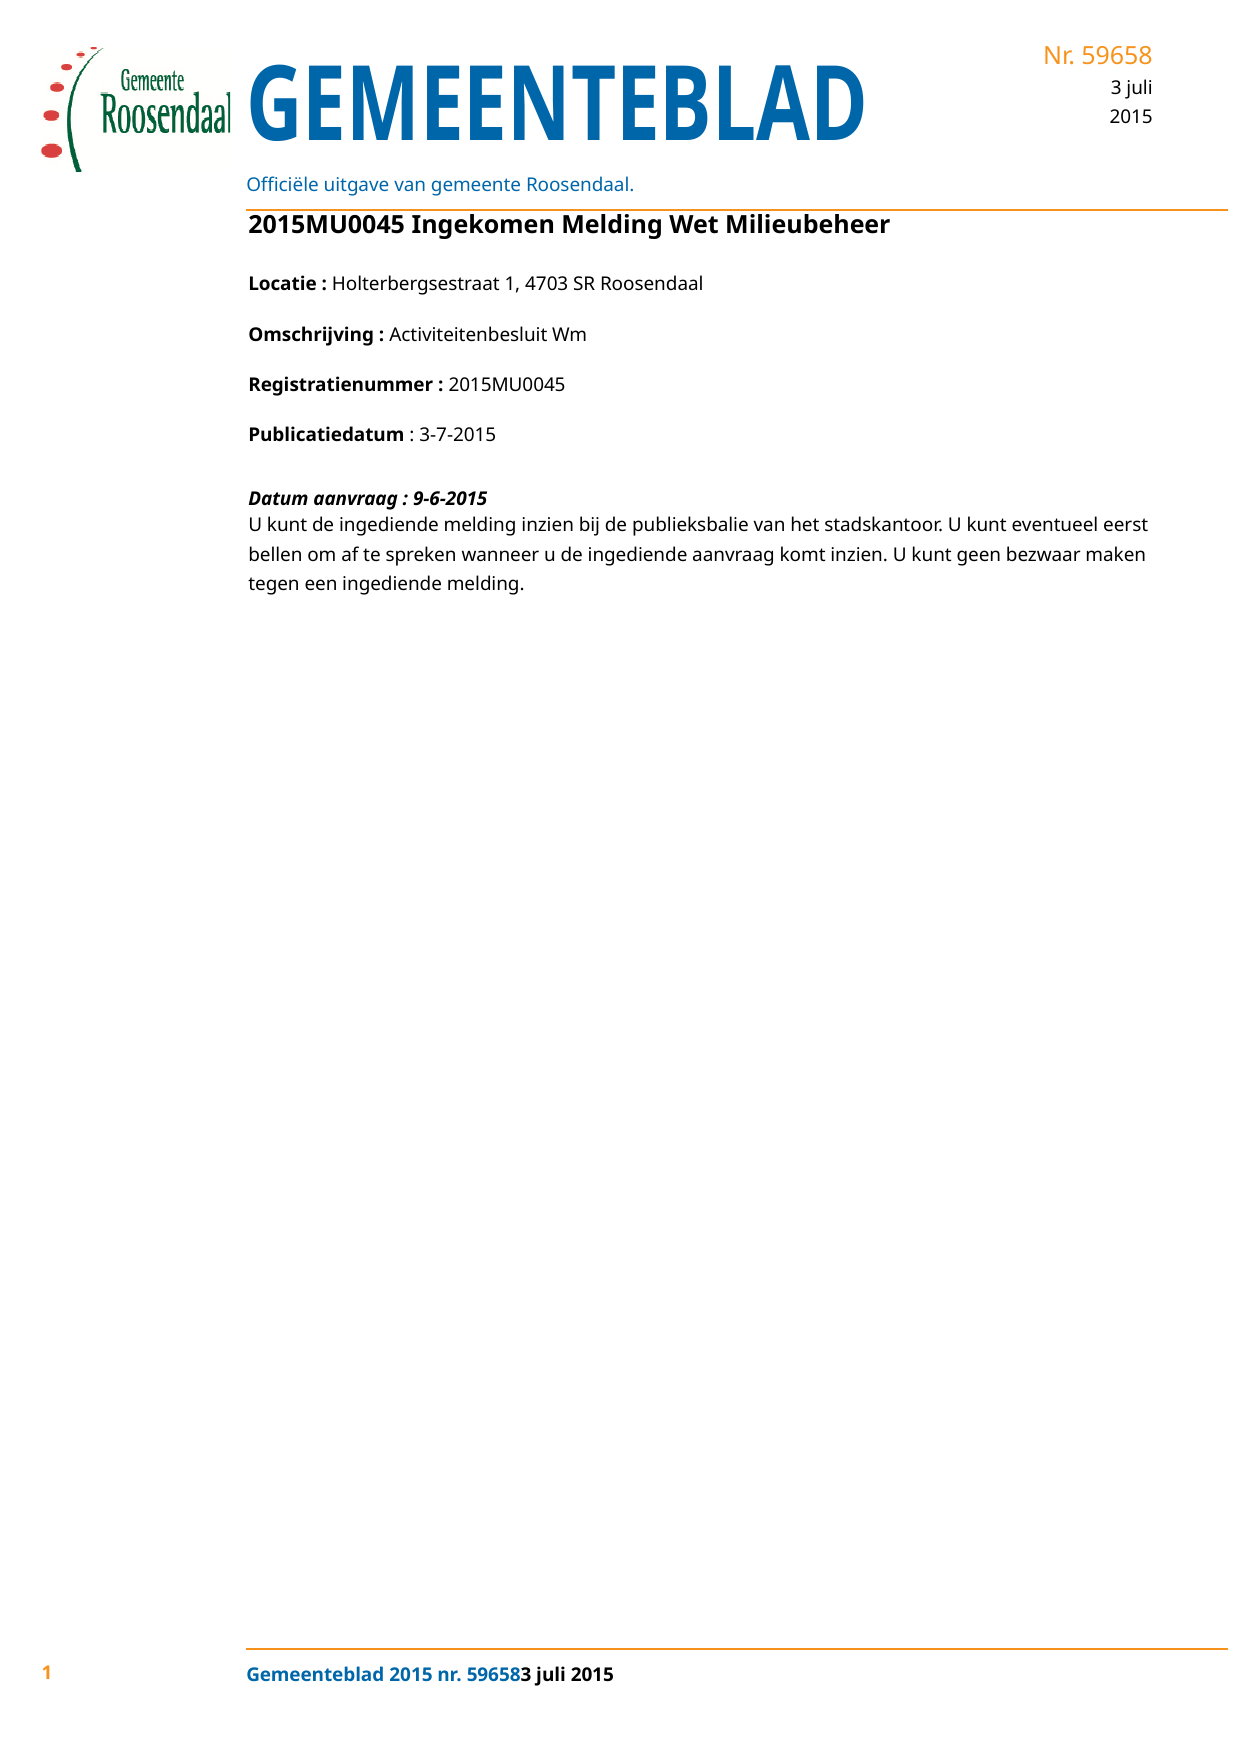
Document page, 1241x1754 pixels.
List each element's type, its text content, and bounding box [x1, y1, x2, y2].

picture [41, 47, 231, 172]
text Datum aanvraag : 9-6-2015 [248, 486, 1152, 511]
text U kunt de ingediende melding inzien bij de publieksbalie van het stadskantoor. U kunt eventueel eerst bellen om af te spreken wanneer u de ingediende aanvraag komt inzien. U kunt geen bezwaar maken tegen een ingediende melding. [248, 511, 1152, 596]
text Registratienummer : 2015MU0045 [248, 371, 1152, 397]
text Publicatiedatum : 3-7-2015 [248, 422, 1152, 447]
text Locatie : Holterbergsestraat 1, 4703 SR Roosendaal [248, 270, 1152, 296]
text Omschrijving : Activiteitenbesluit Wm [248, 321, 1152, 346]
text 2015MU0045 Ingekomen Melding Wet Milieubeheer [248, 211, 1152, 241]
